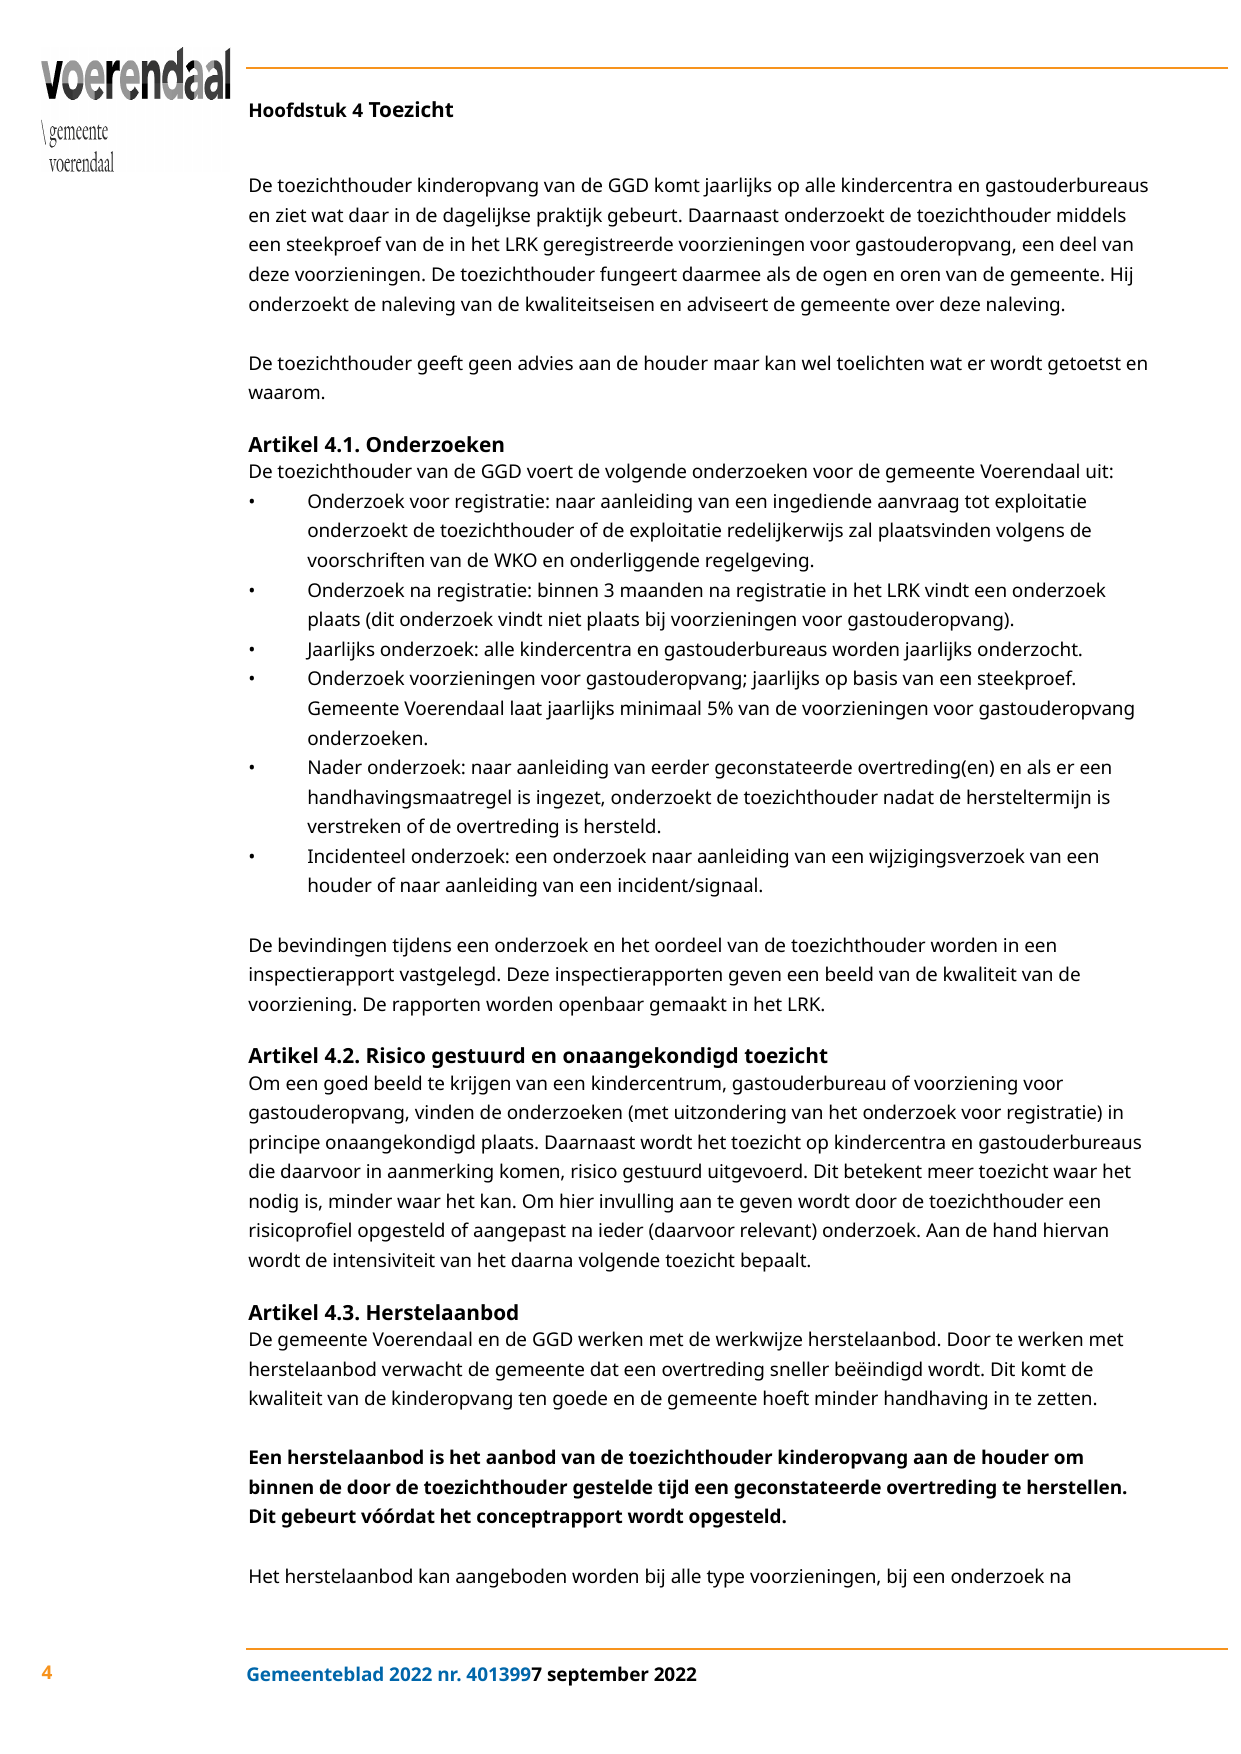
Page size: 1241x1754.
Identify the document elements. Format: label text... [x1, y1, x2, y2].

text De toezichthouder geeft geen advies aan de houder maar kan wel toelichten wat er wordt getoetst en waarom. [248, 350, 1152, 405]
list Onderzoek voorzieningen voor gastouderopvang; jaarlijks op basis van een steekproef. Gemeente Voerendaal laat jaarlijks minimaal 5% van de voorzieningen voor gastouderopvang onderzoeken. [248, 666, 1152, 750]
list Nader onderzoek: naar aanleiding van eerder geconstateerde overtreding(en) en als er een handhavingsmaatregel is ingezet, onderzoekt de toezichthouder nadat de hersteltermijn is verstreken of de overtreding is hersteld. [248, 754, 1152, 839]
picture [41, 47, 231, 172]
text Het herstelaanbod kan aangeboden worden bij alle type voorzieningen, bij een onderzoek na [248, 1563, 1152, 1588]
text De toezichthouder van de GGD voert de volgende onderzoeken voor de gemeente Voerendaal uit: [248, 458, 1152, 484]
list Onderzoek na registratie: binnen 3 maanden na registratie in het LRK vindt een onderzoek plaats (dit onderzoek vindt niet plaats bij voorzieningen voor gastouderopvang). [248, 577, 1152, 632]
text Hoofdstuk 4 Toezicht [248, 95, 1152, 123]
list Incidenteel onderzoek: een onderzoek naar aanleiding van een wijzigingsverzoek van een houder of naar aanleiding van een incident/signaal. [248, 843, 1152, 898]
text De toezichthouder kinderopvang van de GGD komt jaarlijks op alle kindercentra en gastouderbureaus en ziet wat daar in de dagelijkse praktijk gebeurt. Daarnaast onderzoekt de toezichthouder middels een steekproef van de in het LRK geregistreerde voorzieningen voor gastouderopvang, een deel van deze voorzieningen. De toezichthouder fungeert daarmee als de ogen en oren van de gemeente. Hij onderzoekt de naleving van de kwaliteitseisen en adviseert de gemeente over deze naleving. [248, 172, 1152, 317]
text Om een goed beeld te krijgen van een kindercentrum, gastouderbureau of voorziening voor gastouderopvang, vinden de onderzoeken (met uitzondering van het onderzoek voor registratie) in principe onaangekondigd plaats. Daarnaast wordt het toezicht op kindercentra en gastouderbureaus die daarvoor in aanmerking komen, risico gestuurd uitgevoerd. Dit betekent meer toezicht waar het nodig is, minder waar het kan. Om hier invulling aan te geven wordt door de toezichthouder een risicoprofiel opgesteld of aangepast na ieder (daarvoor relevant) onderzoek. Aan de hand hiervan wordt de intensiviteit van het daarna volgende toezicht bepaalt. [248, 1070, 1152, 1273]
text Artikel 4.3. Herstelaanbod [248, 1298, 1152, 1326]
list Jaarlijks onderzoek: alle kindercentra en gastouderbureaus worden jaarlijks onderzocht. [248, 636, 1152, 662]
text Een herstelaanbod is het aanbod van de toezichthouder kinderopvang aan de houder om binnen de door de toezichthouder gestelde tijd een geconstateerde overtreding te herstellen. Dit gebeurt vóórdat het conceptrapport wordt opgesteld. [248, 1444, 1152, 1529]
text De bevindingen tijdens een onderzoek en het oordeel van de toezichthouder worden in een inspectierapport vastgelegd. Deze inspectierapporten geven een beeld van de kwaliteit van de voorziening. De rapporten worden openbaar gemaakt in het LRK. [248, 932, 1152, 1017]
list Onderzoek voor registratie: naar aanleiding van een ingediende aanvraag tot exploitatie onderzoekt de toezichthouder of de exploitatie redelijkerwijs zal plaatsvinden volgens de voorschriften van de WKO en onderliggende regelgeving. [248, 488, 1152, 573]
text De gemeente Voerendaal en de GGD werken met de werkwijze herstelaanbod. Door te werken met herstelaanbod verwacht de gemeente dat een overtreding sneller beëindigd wordt. Dit komt de kwaliteit van de kinderopvang ten goede en de gemeente hoeft minder handhaving in te zetten. [248, 1326, 1152, 1411]
text Artikel 4.1. Onderzoeken [248, 430, 1152, 458]
text Artikel 4.2. Risico gestuurd en onaangekondigd toezicht [248, 1041, 1152, 1070]
